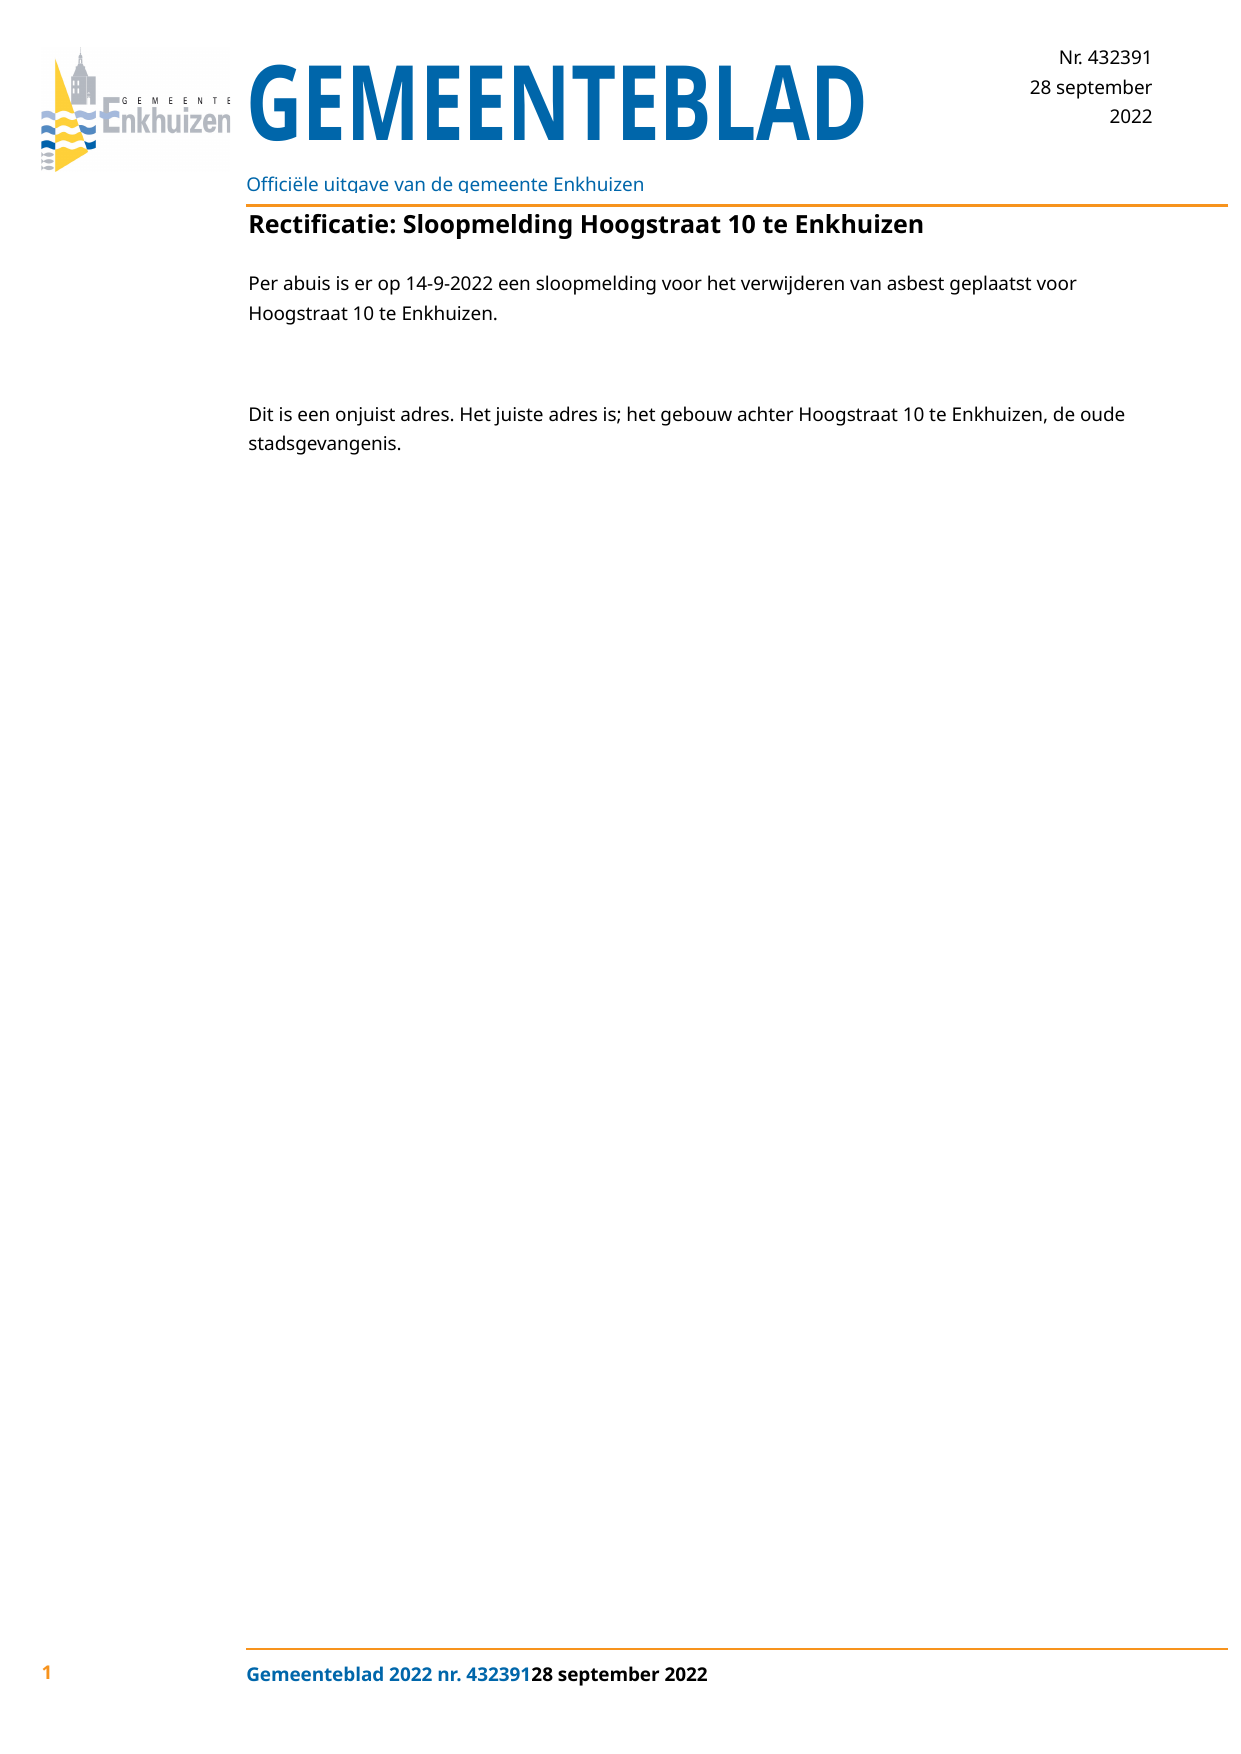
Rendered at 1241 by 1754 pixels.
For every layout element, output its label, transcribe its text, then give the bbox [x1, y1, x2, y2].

picture [41, 47, 231, 172]
text Rectificatie: Sloopmelding Hoogstraat 10 te Enkhuizen [248, 207, 1152, 241]
text Per abuis is er op 14-9-2022 een sloopmelding voor het verwijderen van asbest geplaatst voor Hoogstraat 10 te Enkhuizen. [248, 270, 1152, 326]
text Dit is een onjuist adres. Het juiste adres is; het gebouw achter Hoogstraat 10 te Enkhuizen, de oude stadsgevangenis. [248, 401, 1152, 456]
